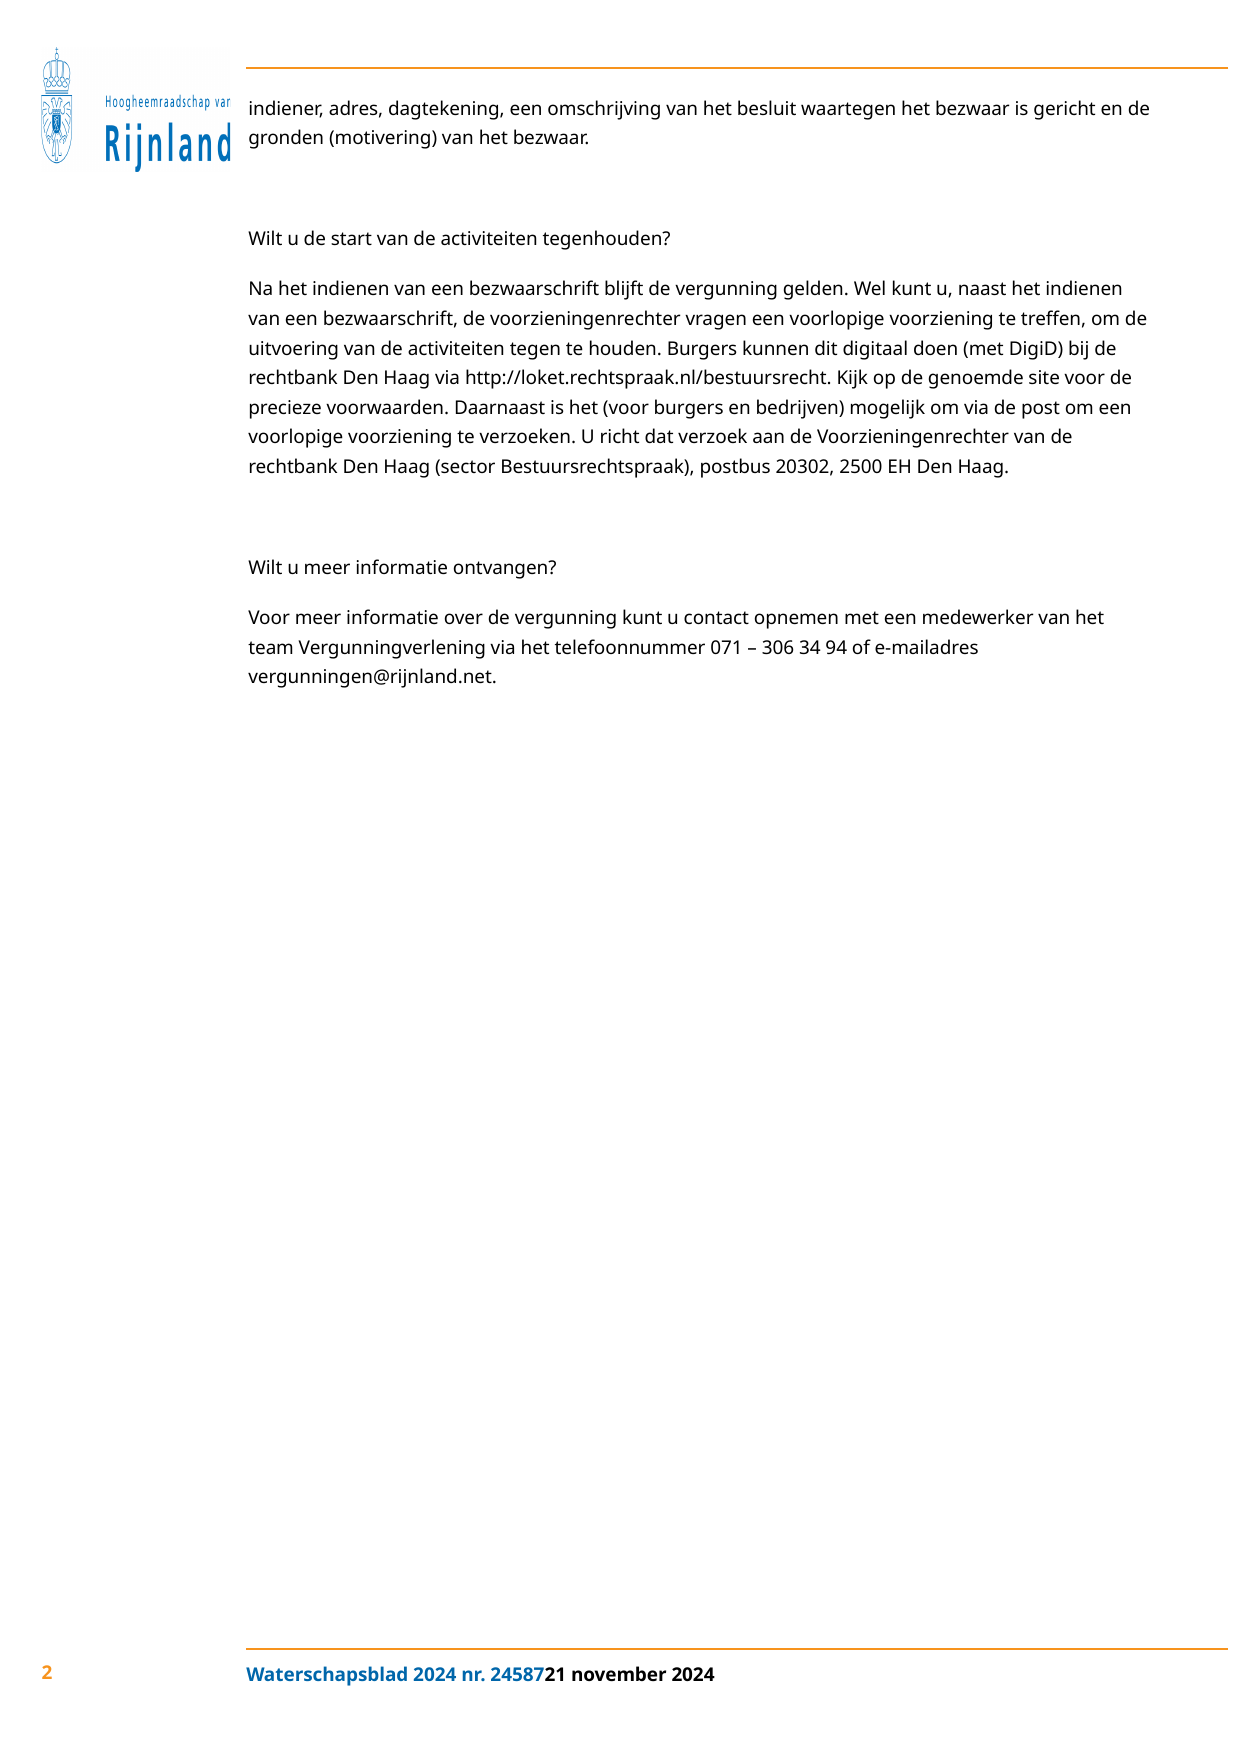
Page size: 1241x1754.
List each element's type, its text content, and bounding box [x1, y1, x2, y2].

text indiener, adres, dagtekening, een omschrijving van het besluit waartegen het bezwaar is gericht en de gronden (motivering) van het bezwaar. [248, 95, 1152, 150]
text Na het indienen van een bezwaarschrift blijft de vergunning gelden. Wel kunt u, naast het indienen van een bezwaarschrift, de voorzieningenrechter vragen een voorlopige voorziening te treffen, om de uitvoering van de activiteiten tegen te houden. Burgers kunnen dit digitaal doen (met DigiD) bij de rechtbank Den Haag via http://loket.rechtspraak.nl/bestuursrecht. Kijk op de genoemde site voor de precieze voorwaarden. Daarnaast is het (voor burgers en bedrijven) mogelijk om via de post om een voorlopige voorziening te verzoeken. U richt dat verzoek aan de Voorzieningenrechter van de rechtbank Den Haag (sector Bestuursrechtspraak), postbus 20302, 2500 EH Den Haag. [248, 276, 1152, 479]
text Wilt u meer informatie ontvangen? [248, 554, 1152, 580]
picture [41, 47, 231, 172]
text Wilt u de start van de activiteiten tegenhouden? [248, 225, 1152, 251]
text Voor meer informatie over de vergunning kunt u contact opnemen met een medewerker van het team Vergunningverlening via het telefoonnummer 071 – 306 34 94 of e-mailadres vergunningen@rijnland.net. [248, 604, 1152, 689]
